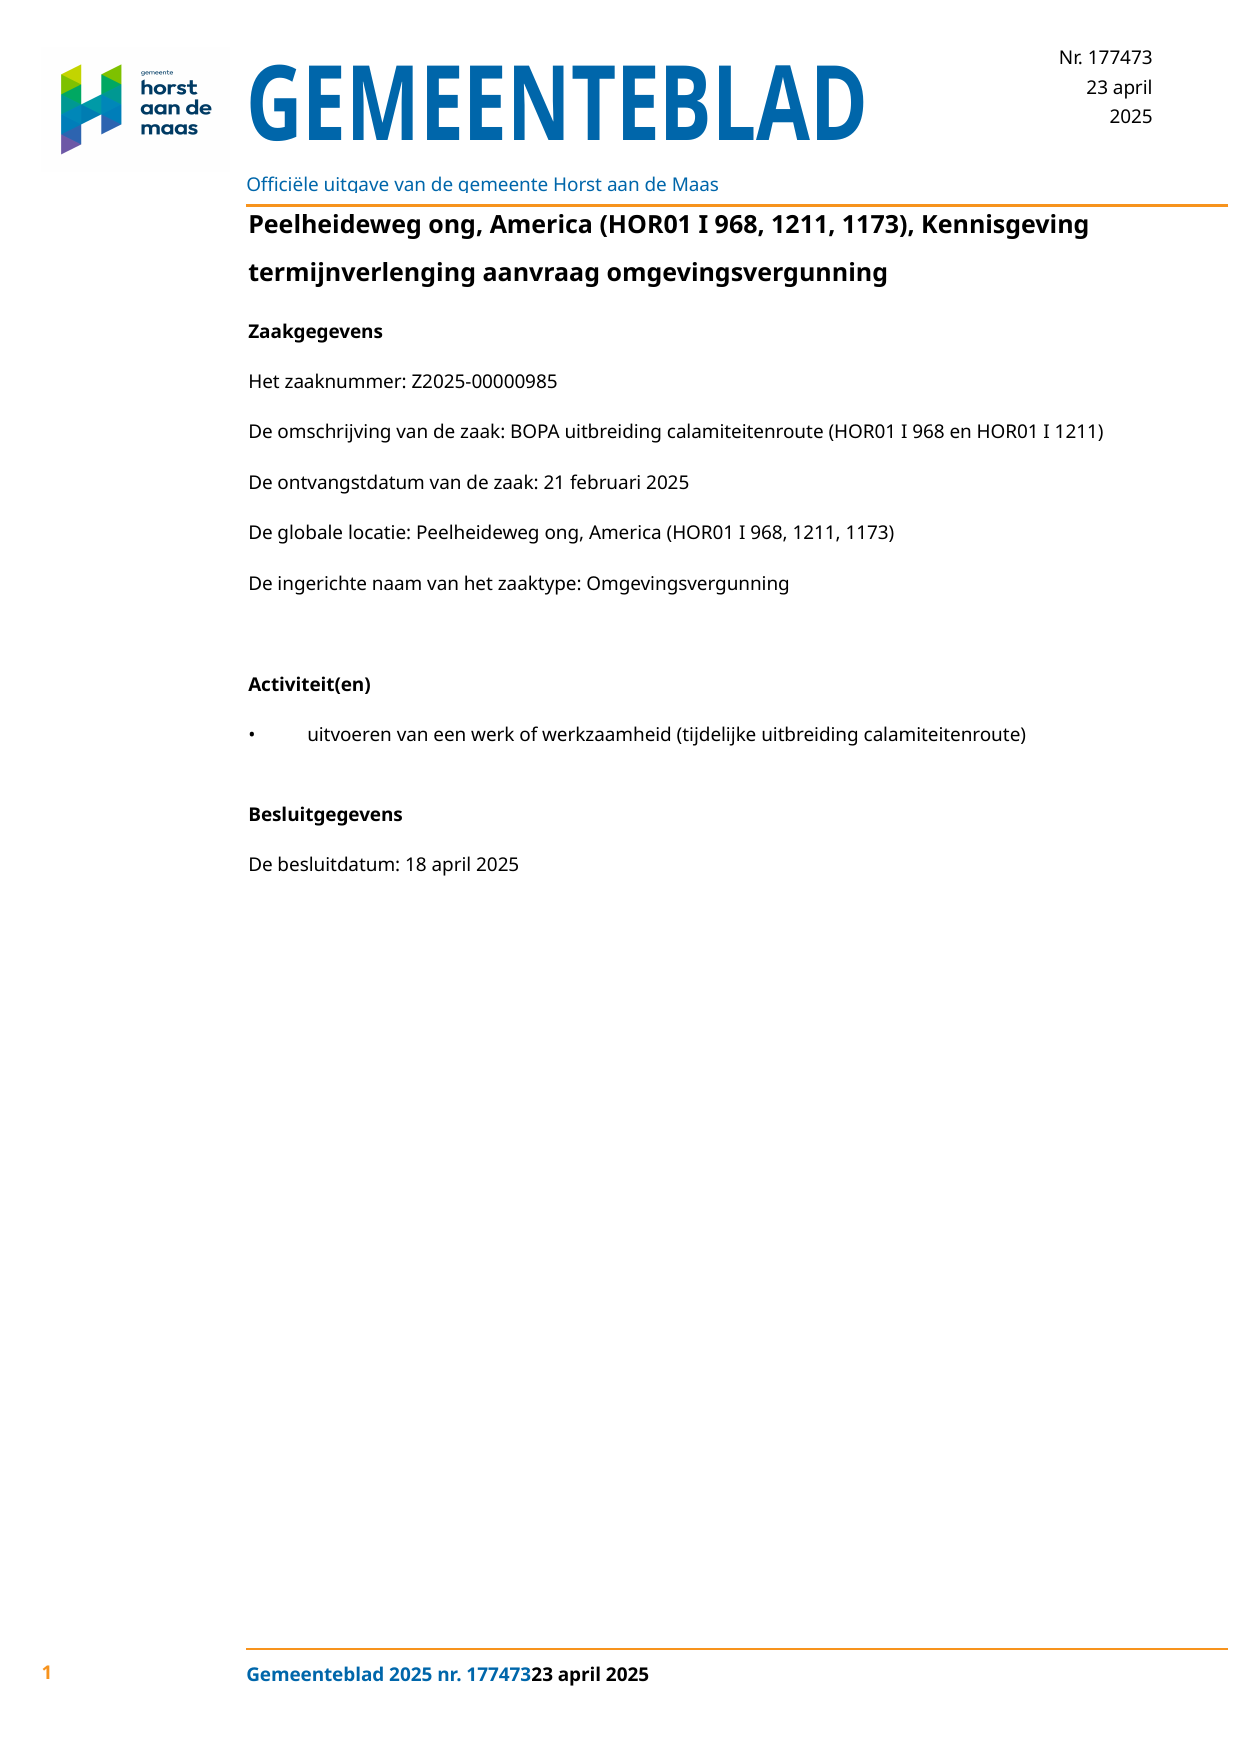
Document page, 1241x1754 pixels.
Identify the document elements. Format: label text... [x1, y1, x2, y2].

list uitvoeren van een werk of werkzaamheid (tijdelijke uitbreiding calamiteitenroute) [248, 721, 1152, 747]
text Het zaaknummer: Z2025-00000985 [248, 368, 1152, 394]
text Peelheideweg ong, America (HOR01 I 968, 1211, 1173), Kennisgeving termijnverlenging aanvraag omgevingsvergunning [248, 207, 1152, 288]
text De besluitdatum: 18 april 2025 [248, 852, 1152, 877]
text Zaakgegevens [248, 318, 1152, 344]
picture [41, 47, 231, 172]
text De globale locatie: Peelheideweg ong, America (HOR01 I 968, 1211, 1173) [248, 519, 1152, 545]
text De omschrijving van de zaak: BOPA uitbreiding calamiteitenroute (HOR01 I 968 en HOR01 I 1211) [248, 419, 1152, 444]
text De ontvangstdatum van de zaak: 21 februari 2025 [248, 469, 1152, 495]
text De ingerichte naam van het zaaktype: Omgevingsvergunning [248, 570, 1152, 596]
text Activiteit(en) [248, 671, 1152, 697]
text Besluitgegevens [248, 801, 1152, 827]
